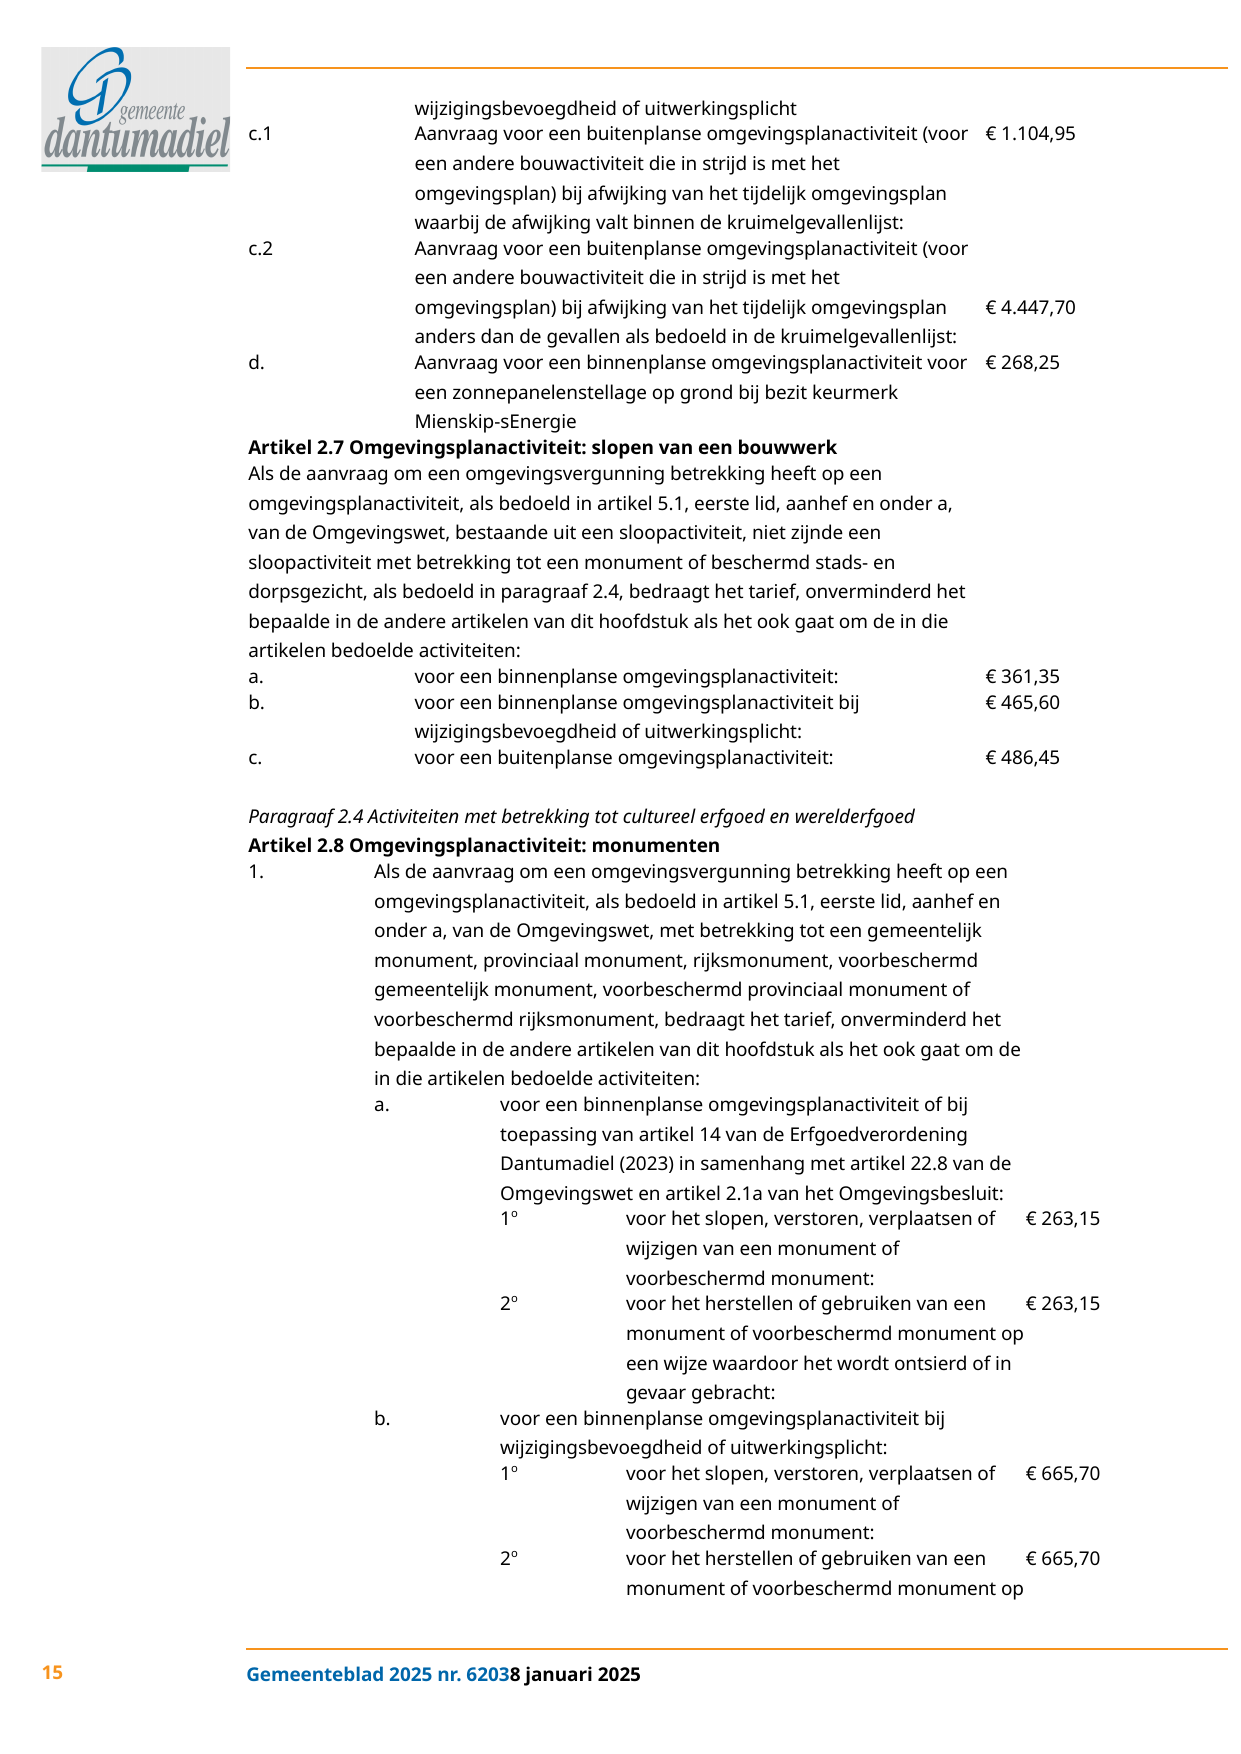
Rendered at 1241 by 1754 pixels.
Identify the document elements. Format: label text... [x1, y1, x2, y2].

table_cell [374, 1291, 500, 1405]
table_cell Als de aanvraag om een omgevingsvergunning betrekking heeft op een omgevingsplanactiviteit, als bedoeld in artikel 5.1, eerste lid, aanhef en onder a, van de Omgevingswet, bestaande uit een sloopactiviteit, niet zijnde een sloopactiviteit met betrekking tot een monument of beschermd stads- en dorpsgezicht, als bedoeld in paragraaf 2.4, bedraagt het tarief, onverminderd het bepaalde in de andere artikelen van dit hoofdstuk als het ook gaat om de in die artikelen bedoelde activiteiten: [248, 460, 985, 663]
table_cell € 268,25 [985, 350, 1152, 434]
table_cell [248, 95, 414, 121]
table_header [1026, 833, 1152, 858]
table_cell d. [248, 350, 414, 434]
table_cell Aanvraag voor een binnenplanse omgevingsplanactiviteit voor een zonnepanelenstellage op grond bij bezit keurmerk Mienskip-sEnergie [414, 350, 985, 434]
table_cell 2o [500, 1545, 626, 1601]
picture [41, 47, 231, 172]
table_cell 1o [500, 1460, 626, 1545]
table_cell Artikel 2.7 Omgevingsplanactiviteit: slopen van een bouwwerk [248, 434, 985, 460]
table_cell voor een binnenplanse omgevingsplanactiviteit: [414, 663, 985, 689]
table_cell Aanvraag voor een buitenplanse omgevingsplanactiviteit (voor een andere bouwactiviteit die in strijd is met het omgevingsplan) bij afwijking van het tijdelijk omgevingsplan waarbij de afwijking valt binnen de kruimelgevallenlijst: [414, 121, 985, 235]
table_cell [248, 1405, 374, 1460]
table_cell € 486,45 [985, 744, 1152, 770]
table_cell [248, 1460, 374, 1545]
table_cell a. [248, 663, 414, 689]
table_cell [1026, 1405, 1152, 1460]
table_cell [985, 434, 1152, 460]
table_cell [374, 1545, 500, 1601]
table_cell a. [374, 1091, 500, 1206]
table_cell € 1.104,95 [985, 121, 1152, 235]
table_cell voor een buitenplanse omgevingsplanactiviteit: [414, 744, 985, 770]
table_cell c.2 [248, 235, 414, 349]
table_cell [374, 1206, 500, 1291]
table_cell [374, 1460, 500, 1545]
table_cell c.1 [248, 121, 414, 235]
table_cell b. [374, 1405, 500, 1460]
table_cell € 361,35 [985, 663, 1152, 689]
table_cell [248, 1206, 374, 1291]
table_cell Als de aanvraag om een omgevingsvergunning betrekking heeft op een omgevingsplanactiviteit, als bedoeld in artikel 5.1, eerste lid, aanhef en onder a, van de Omgevingswet, met betrekking tot een gemeentelijk monument, provinciaal monument, rijksmonument, voorbeschermd gemeentelijk monument, voorbeschermd provinciaal monument of voorbeschermd rijksmonument, bedraagt het tarief, onverminderd het bepaalde in de andere artikelen van dit hoofdstuk als het ook gaat om de in die artikelen bedoelde activiteiten: [374, 858, 1026, 1091]
table_cell Aanvraag voor een buitenplanse omgevingsplanactiviteit (voor een andere bouwactiviteit die in strijd is met het omgevingsplan) bij afwijking van het tijdelijk omgevingsplan anders dan de gevallen als bedoeld in de kruimelgevallenlijst: [414, 235, 985, 349]
table_cell € 665,70 [1026, 1545, 1152, 1601]
table_cell 1. [248, 858, 374, 1091]
table_cell voor een binnenplanse omgevingsplanactiviteit bij wijzigingsbevoegdheid of uitwerkingsplicht: [500, 1405, 1026, 1460]
table_cell 1o [500, 1206, 626, 1291]
table_cell € 263,15 [1026, 1291, 1152, 1405]
table_cell voor het herstellen of gebruiken van een monument of voorbeschermd monument op [626, 1545, 1026, 1601]
table_cell c. [248, 744, 414, 770]
table_cell [985, 460, 1152, 663]
table_cell 2o [500, 1291, 626, 1405]
table_cell b. [248, 689, 414, 744]
table_cell € 4.447,70 [985, 235, 1152, 349]
table_cell [1026, 858, 1152, 1091]
table_cell voor een binnenplanse omgevingsplanactiviteit bij wijzigingsbevoegdheid of uitwerkingsplicht: [414, 689, 985, 744]
table_cell voor het herstellen of gebruiken van een monument of voorbeschermd monument op een wijze waardoor het wordt ontsierd of in gevaar gebracht: [626, 1291, 1026, 1405]
table_cell [985, 95, 1152, 121]
table_cell voor een binnenplanse omgevingsplanactiviteit of bij toepassing van artikel 14 van de Erfgoedverordening Dantumadiel (2023) in samenhang met artikel 22.8 van de Omgevingswet en artikel 2.1a van het Omgevingsbesluit: [500, 1091, 1026, 1206]
table_cell [248, 1091, 374, 1206]
table_cell € 465,60 [985, 689, 1152, 744]
table_cell [248, 1291, 374, 1405]
table_header Artikel 2.8 Omgevingsplanactiviteit: monumenten [248, 833, 1026, 858]
table_cell wijzigingsbevoegdheid of uitwerkingsplicht [414, 95, 985, 121]
table_cell voor het slopen, verstoren, verplaatsen of wijzigen van een monument of voorbeschermd monument: [626, 1206, 1026, 1291]
table_cell [1026, 1091, 1152, 1206]
table_cell € 665,70 [1026, 1460, 1152, 1545]
text Paragraaf 2.4 Activiteiten met betrekking tot cultureel erfgoed en werelderfgoed [248, 803, 1152, 829]
table_cell € 263,15 [1026, 1206, 1152, 1291]
table_cell [248, 1545, 374, 1601]
table_cell voor het slopen, verstoren, verplaatsen of wijzigen van een monument of voorbeschermd monument: [626, 1460, 1026, 1545]
